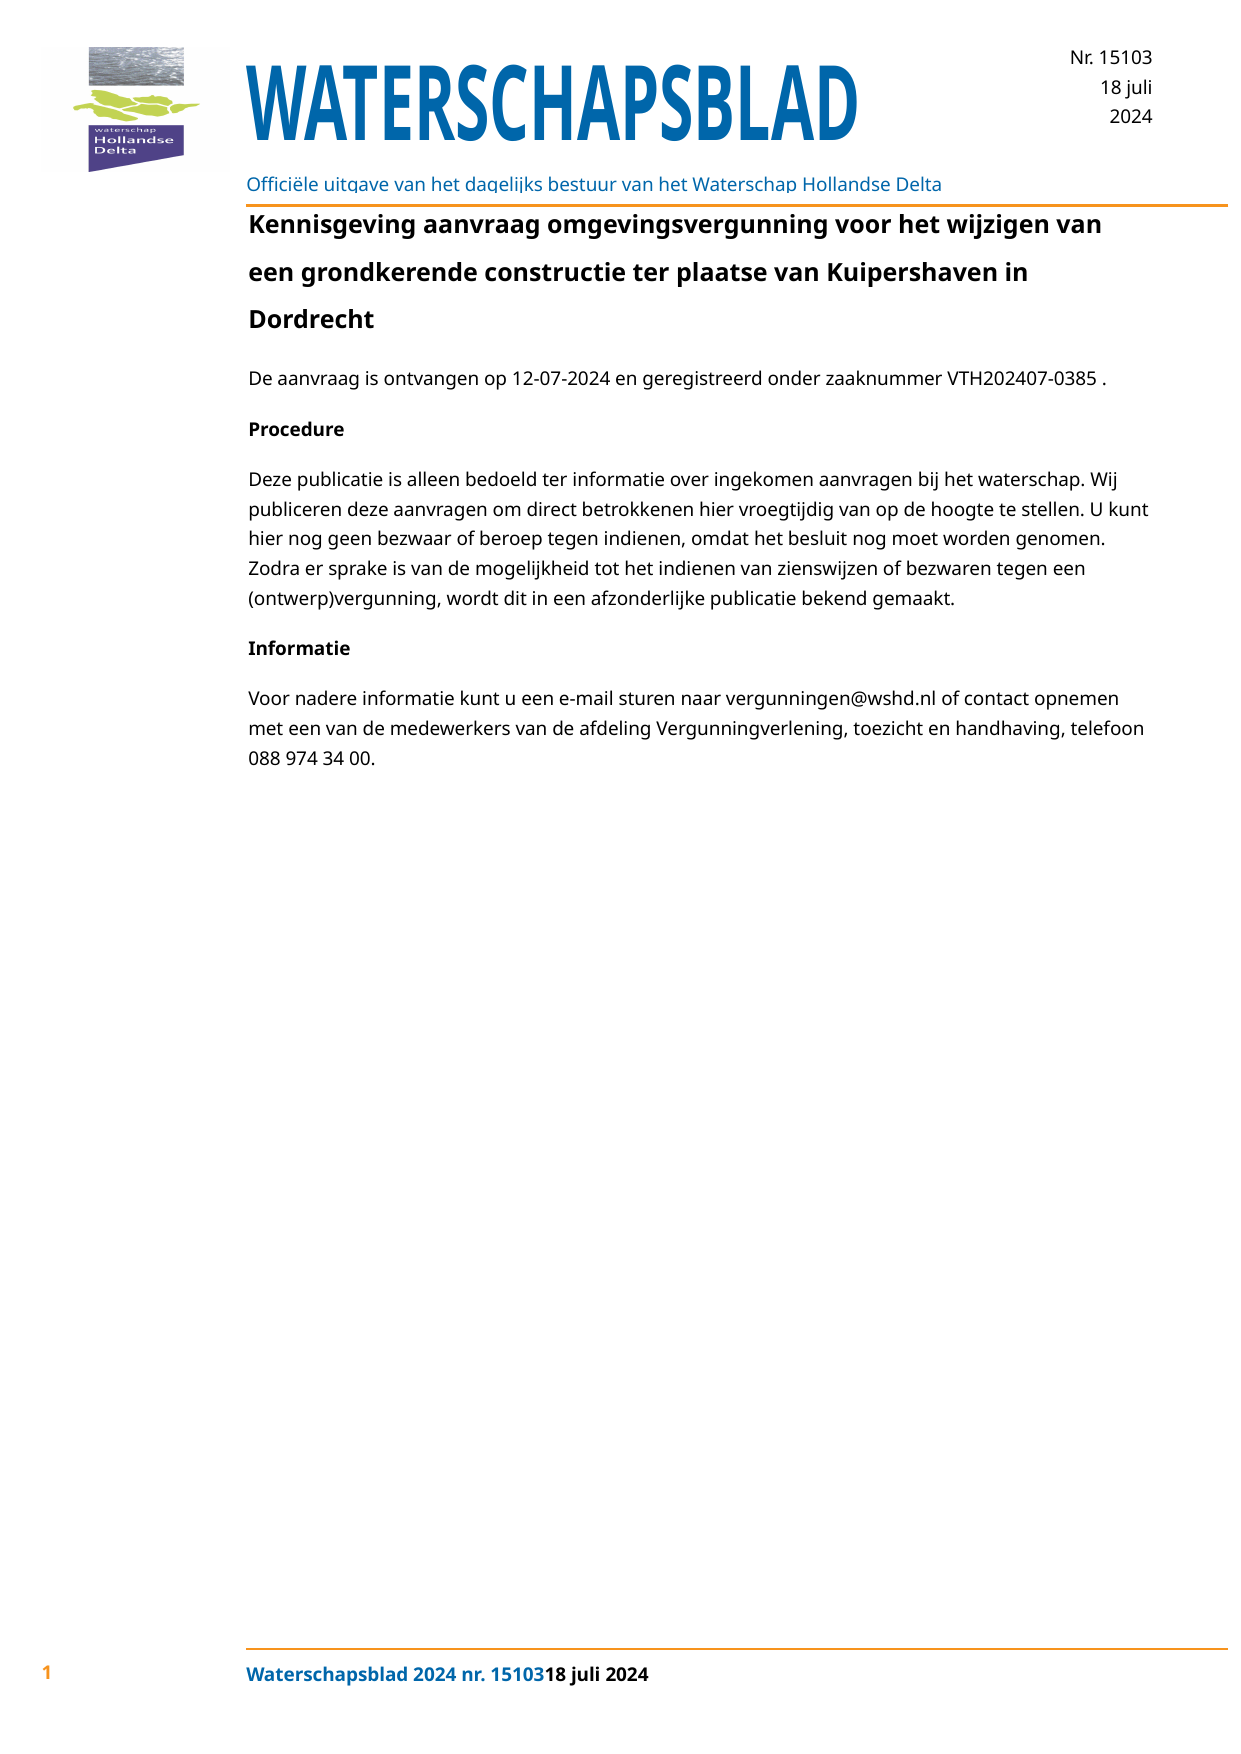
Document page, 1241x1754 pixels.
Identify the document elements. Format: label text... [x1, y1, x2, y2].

text Informatie [248, 635, 1152, 661]
text Kennisgeving aanvraag omgevingsvergunning voor het wijzigen van een grondkerende constructie ter plaatse van Kuipershaven in Dordrecht [248, 207, 1152, 336]
text Procedure [248, 416, 1152, 442]
text Deze publicatie is alleen bedoeld ter informatie over ingekomen aanvragen bij het waterschap. Wij publiceren deze aanvragen om direct betrokkenen hier vroegtijdig van op de hoogte te stellen. U kunt hier nog geen bezwaar of beroep tegen indienen, omdat het besluit nog moet worden genomen. Zodra er sprake is van de mogelijkheid tot het indienen van zienswijzen of bezwaren tegen een (ontwerp)vergunning, wordt dit in een afzonderlijke publicatie bekend gemaakt. [248, 466, 1152, 610]
text De aanvraag is ontvangen op 12-07-2024 en geregistreerd onder zaaknummer VTH202407-0385 . [248, 366, 1152, 391]
text Voor nadere informatie kunt u een e-mail sturen naar vergunningen@wshd.nl of contact opnemen met een van de medewerkers van de afdeling Vergunningverlening, toezicht en handhaving, telefoon 088 974 34 00. [248, 686, 1152, 770]
picture [41, 47, 231, 172]
